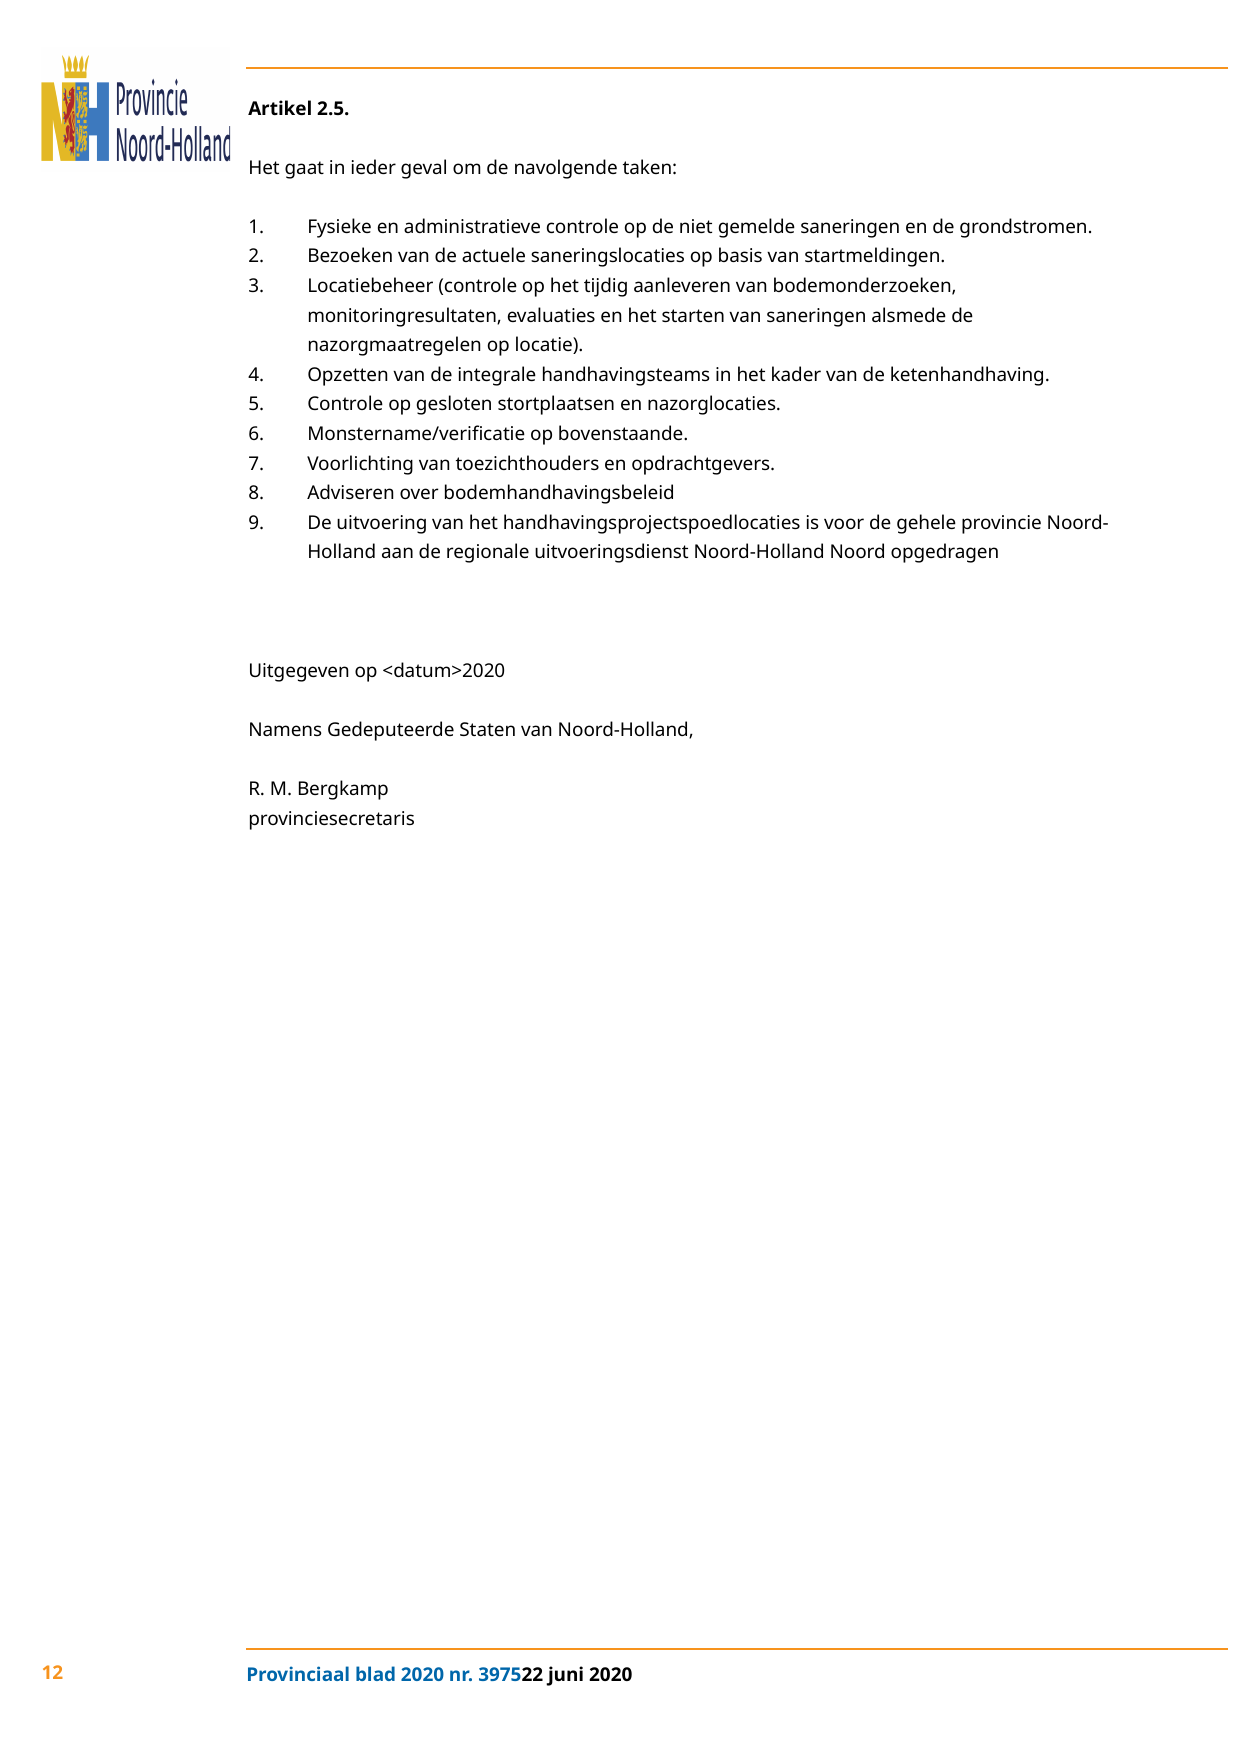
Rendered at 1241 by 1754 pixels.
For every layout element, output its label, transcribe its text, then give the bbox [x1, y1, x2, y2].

text Artikel 2.5. [248, 95, 1152, 121]
list Locatiebeheer (controle op het tijdig aanleveren van bodemonderzoeken, monitoringresultaten, evaluaties en het starten van saneringen alsmede de nazorgmaatregelen op locatie). [248, 272, 1152, 357]
text R. M. Bergkamp [248, 775, 1152, 801]
list De uitvoering van het handhavingsprojectspoedlocaties is voor de gehele provincie Noord-Holland aan de regionale uitvoeringsdienst Noord-Holland Noord opgedragen [248, 509, 1152, 564]
list Controle op gesloten stortplaatsen en nazorglocaties. [248, 391, 1152, 416]
text Namens Gedeputeerde Staten van Noord-Holland, [248, 716, 1152, 742]
list Adviseren over bodemhandhavingsbeleid [248, 479, 1152, 505]
list Voorlichting van toezichthouders en opdrachtgevers. [248, 450, 1152, 476]
text provinciesecretaris [248, 805, 1152, 831]
list Fysieke en administratieve controle op de niet gemelde saneringen en de grondstromen. [248, 213, 1152, 239]
list Monstername/verificatie op bovenstaande. [248, 420, 1152, 446]
list Bezoeken van de actuele saneringslocaties op basis van startmeldingen. [248, 243, 1152, 268]
text Het gaat in ieder geval om de navolgende taken: [248, 154, 1152, 180]
picture [41, 47, 231, 172]
list Opzetten van de integrale handhavingsteams in het kader van de ketenhandhaving. [248, 361, 1152, 387]
text Uitgegeven op <datum>2020 [248, 657, 1152, 683]
